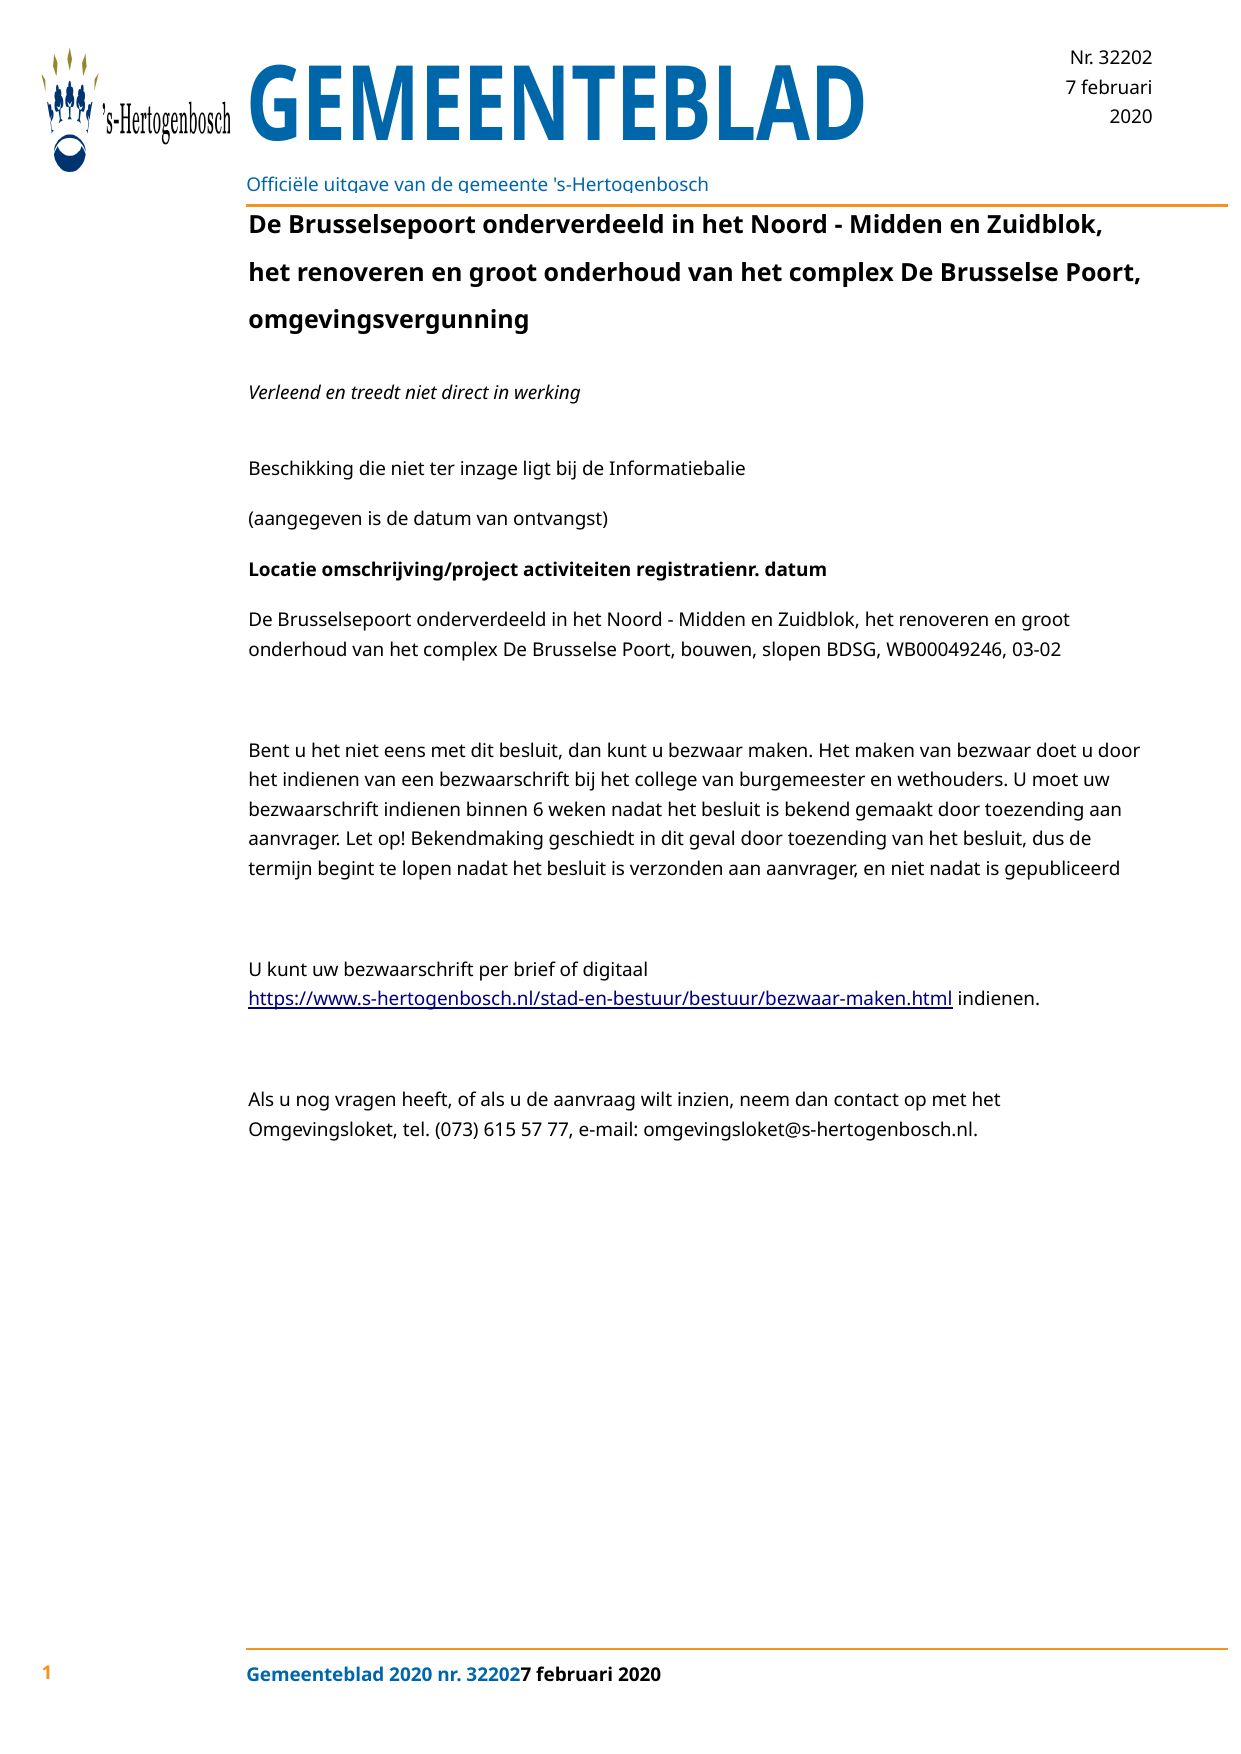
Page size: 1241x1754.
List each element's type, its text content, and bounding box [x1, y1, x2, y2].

text Bent u het niet eens met dit besluit, dan kunt u bezwaar maken. Het maken van bezwaar doet u door het indienen van een bezwaarschrift bij het college van burgemeester en wethouders. U moet uw bezwaarschrift indienen binnen 6 weken nadat het besluit is bekend gemaakt door toezending aan aanvrager. Let op! Bekendmaking geschiedt in dit geval door toezending van het besluit, dus de termijn begint te lopen nadat het besluit is verzonden aan aanvrager, en niet nadat is gepubliceerd [248, 737, 1152, 881]
text De Brusselsepoort onderverdeeld in het Noord - Midden en Zuidblok, het renoveren en groot onderhoud van het complex De Brusselse Poort, omgevingsvergunning [248, 207, 1152, 336]
text U kunt uw bezwaarschrift per brief of digitaal https://www.s-hertogenbosch.nl/stad-en-bestuur/bestuur/bezwaar-maken.html indienen. [248, 956, 1152, 1011]
text Als u nog vragen heeft, of als u de aanvraag wilt inzien, neem dan contact op met het Omgevingsloket, tel. (073) 615 57 77, e-mail: omgevingsloket@s-hertogenbosch.nl. [248, 1086, 1152, 1142]
text (aangegeven is de datum van ontvangst) [248, 506, 1152, 531]
text De Brusselsepoort onderverdeeld in het Noord - Midden en Zuidblok, het renoveren en groot onderhoud van het complex De Brusselse Poort, bouwen, slopen BDSG, WB00049246, 03-02 [248, 606, 1152, 662]
text Verleend en treedt niet direct in werking [248, 379, 1152, 405]
text Locatie omschrijving/project activiteiten registratienr. datum [248, 556, 1152, 582]
text Beschikking die niet ter inzage ligt bij de Informatiebalie [248, 455, 1152, 481]
picture [41, 47, 231, 172]
